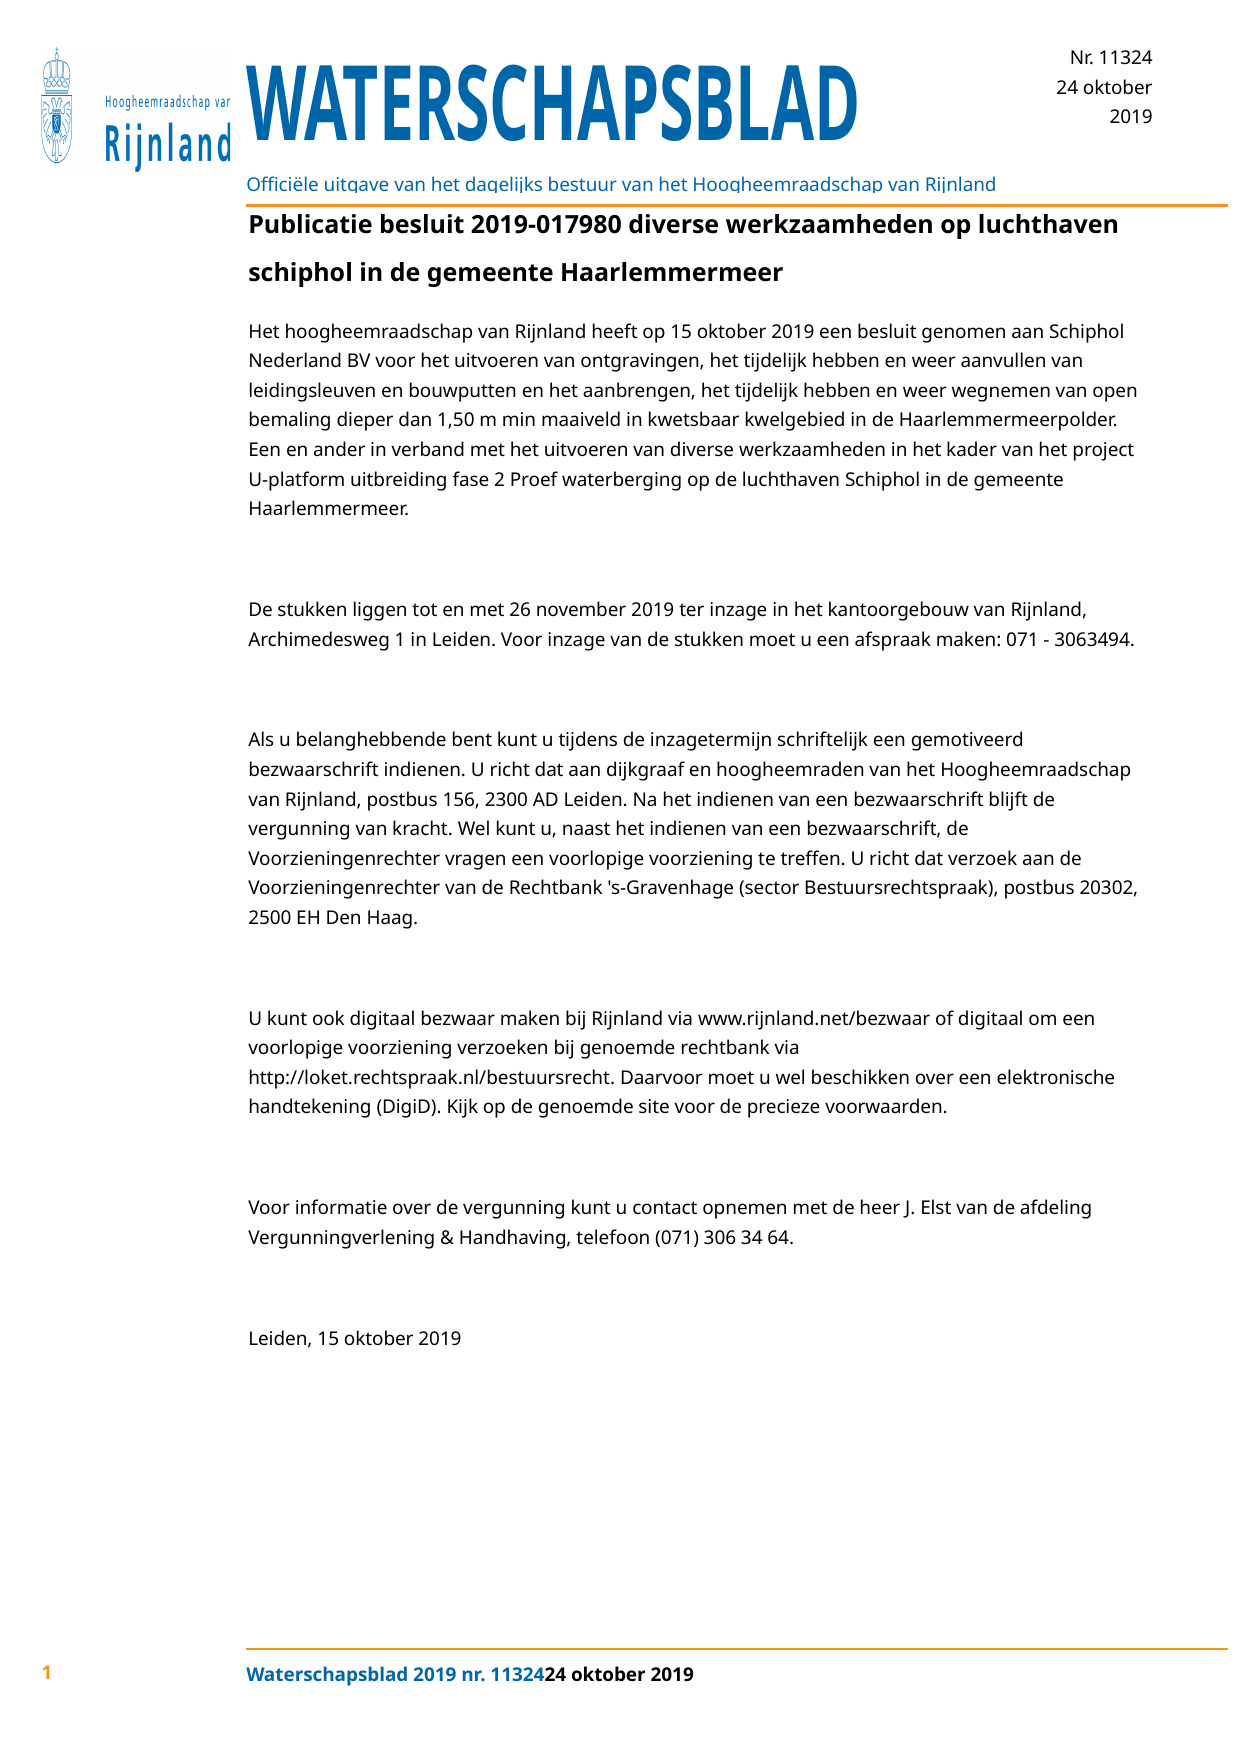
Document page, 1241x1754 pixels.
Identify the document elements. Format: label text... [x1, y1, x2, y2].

text Als u belanghebbende bent kunt u tijdens de inzagetermijn schriftelijk een gemotiveerd bezwaarschrift indienen. U richt dat aan dijkgraaf en hoogheemraden van het Hoogheemraadschap van Rijnland, postbus 156, 2300 AD Leiden. Na het indienen van een bezwaarschrift blijft de vergunning van kracht. Wel kunt u, naast het indienen van een bezwaarschrift, de Voorzieningenrechter vragen een voorlopige voorziening te treffen. U richt dat verzoek aan de Voorzieningenrechter van de Rechtbank 's-Gravenhage (sector Bestuursrechtspraak), postbus 20302, 2500 EH Den Haag. [248, 727, 1152, 930]
picture [41, 47, 231, 172]
text De stukken liggen tot en met 26 november 2019 ter inzage in het kantoorgebouw van Rijnland, Archimedesweg 1 in Leiden. Voor inzage van de stukken moet u een afspraak maken: 071 - 3063494. [248, 596, 1152, 652]
text Voor informatie over de vergunning kunt u contact opnemen met de heer J. Elst van de afdeling Vergunningverlening & Handhaving, telefoon (071) 306 34 64. [248, 1194, 1152, 1250]
text Publicatie besluit 2019-017980 diverse werkzaamheden op luchthaven schiphol in de gemeente Haarlemmermeer [248, 207, 1152, 288]
text Het hoogheemraadschap van Rijnland heeft op 15 oktober 2019 een besluit genomen aan Schiphol Nederland BV voor het uitvoeren van ontgravingen, het tijdelijk hebben en weer aanvullen van leidingsleuven en bouwputten en het aanbrengen, het tijdelijk hebben en weer wegnemen van open bemaling dieper dan 1,50 m min maaiveld in kwetsbaar kwelgebied in de Haarlemmermeerpolder. Een en ander in verband met het uitvoeren van diverse werkzaamheden in het kader van het project U-platform uitbreiding fase 2 Proef waterberging op de luchthaven Schiphol in de gemeente Haarlemmermeer. [248, 318, 1152, 521]
text Leiden, 15 oktober 2019 [248, 1325, 1152, 1351]
text U kunt ook digitaal bezwaar maken bij Rijnland via www.rijnland.net/bezwaar of digitaal om een voorlopige voorziening verzoeken bij genoemde rechtbank via http://loket.rechtspraak.nl/bestuursrecht. Daarvoor moet u wel beschikken over een elektronische handtekening (DigiD). Kijk op de genoemde site voor de precieze voorwaarden. [248, 1005, 1152, 1119]
